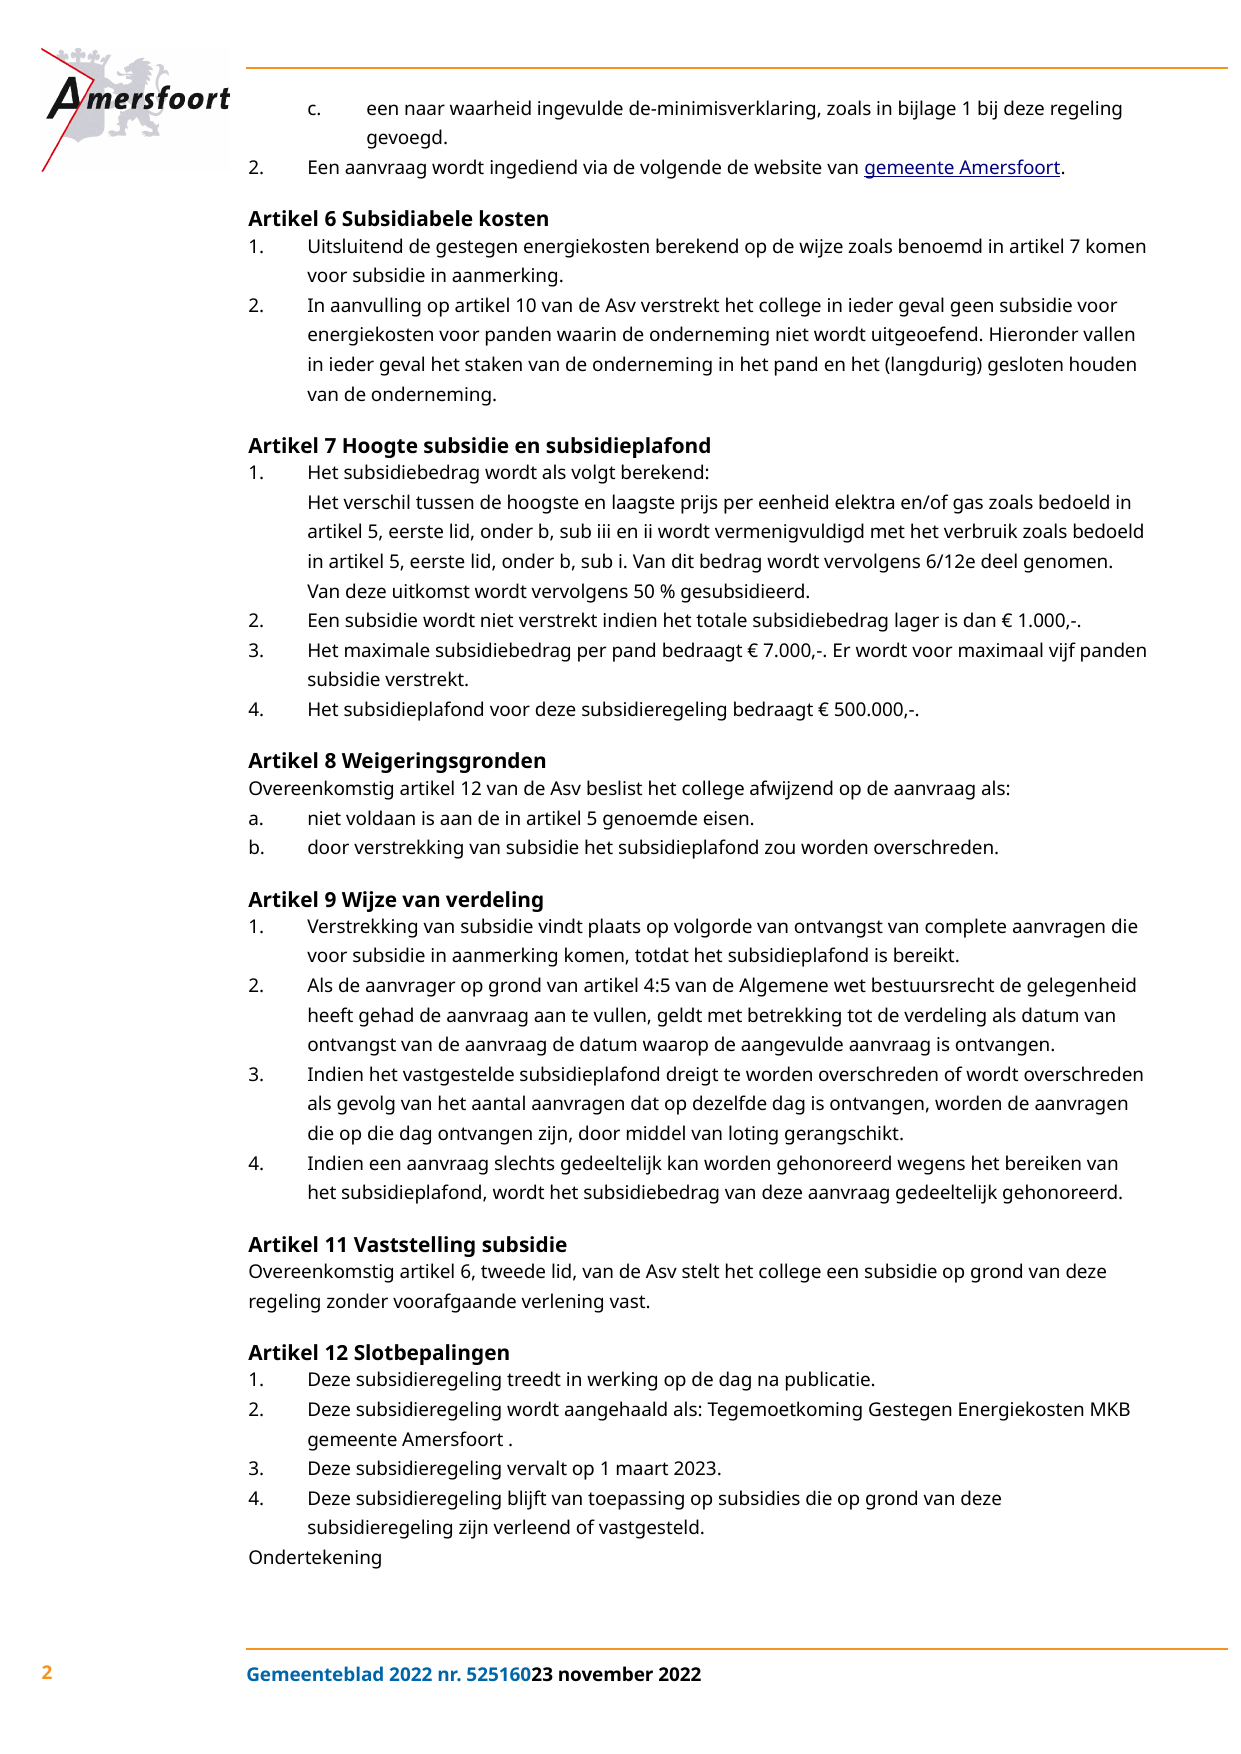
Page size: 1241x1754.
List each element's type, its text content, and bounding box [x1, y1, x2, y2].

text Artikel 9 Wijze van verdeling [248, 885, 1152, 913]
list In aanvulling op artikel 10 van de Asv verstrekt het college in ieder geval geen subsidie voor energiekosten voor panden waarin de onderneming niet wordt uitgeoefend. Hieronder vallen in ieder geval het staken van de onderneming in het pand en het (langdurig) gesloten houden van de onderneming. [248, 292, 1152, 406]
list Uitsluitend de gestegen energiekosten berekend op de wijze zoals benoemd in artikel 7 komen voor subsidie in aanmerking. [248, 233, 1152, 288]
text Overeenkomstig artikel 6, tweede lid, van de Asv stelt het college een subsidie op grond van deze regeling zonder voorafgaande verlening vast. [248, 1258, 1152, 1313]
list Deze subsidieregeling wordt aangehaald als: Tegemoetkoming Gestegen Energiekosten MKB gemeente Amersfoort . [248, 1396, 1152, 1452]
list Indien het vastgestelde subsidieplafond dreigt te worden overschreden of wordt overschreden als gevolg van het aantal aanvragen dat op dezelfde dag is ontvangen, worden de aanvragen die op die dag ontvangen zijn, door middel van loting gerangschikt. [248, 1061, 1152, 1146]
text Artikel 6 Subsidiabele kosten [248, 204, 1152, 233]
list Een aanvraag wordt ingediend via de volgende de website van gemeente Amersfoort. [248, 154, 1152, 180]
list niet voldaan is aan de in artikel 5 genoemde eisen. [248, 805, 1152, 830]
list Het maximale subsidiebedrag per pand bedraagt € 7.000,-. Er wordt voor maximaal vijf panden subsidie verstrekt. [248, 637, 1152, 692]
list Deze subsidieregeling blijft van toepassing op subsidies die op grond van deze subsidieregeling zijn verleend of vastgesteld. [248, 1485, 1152, 1540]
list Het subsidieplafond voor deze subsidieregeling bedraagt € 500.000,-. [248, 696, 1152, 722]
list Indien een aanvraag slechts gedeeltelijk kan worden gehonoreerd wegens het bereiken van het subsidieplafond, wordt het subsidiebedrag van deze aanvraag gedeeltelijk gehonoreerd. [248, 1150, 1152, 1205]
list Een subsidie wordt niet verstrekt indien het totale subsidiebedrag lager is dan € 1.000,-. [248, 607, 1152, 633]
text Artikel 8 Weigeringsgronden [248, 747, 1152, 775]
text Ondertekening [248, 1544, 1152, 1570]
text Artikel 11 Vaststelling subsidie [248, 1230, 1152, 1258]
list Deze subsidieregeling vervalt op 1 maart 2023. [248, 1455, 1152, 1481]
list Het verschil tussen de hoogste en laagste prijs per eenheid elektra en/of gas zoals bedoeld in artikel 5, eerste lid, onder b, sub iii en ii wordt vermenigvuldigd met het verbruik zoals bedoeld in artikel 5, eerste lid, onder b, sub i. Van dit bedrag wordt vervolgens 6/12e deel genomen. Van deze uitkomst wordt vervolgens 50 % gesubsidieerd. [248, 489, 1152, 604]
list een naar waarheid ingevulde de-minimisverklaring, zoals in bijlage 1 bij deze regeling gevoegd. [307, 95, 1152, 150]
list Als de aanvrager op grond van artikel 4:5 van de Algemene wet bestuursrecht de gelegenheid heeft gehad de aanvraag aan te vullen, geldt met betrekking tot de verdeling als datum van ontvangst van de aanvraag de datum waarop de aangevulde aanvraag is ontvangen. [248, 972, 1152, 1057]
text Artikel 12 Slotbepalingen [248, 1338, 1152, 1367]
text Artikel 7 Hoogte subsidie en subsidieplafond [248, 431, 1152, 459]
picture [41, 47, 231, 172]
text Overeenkomstig artikel 12 van de Asv beslist het college afwijzend op de aanvraag als: [248, 775, 1152, 801]
list Verstrekking van subsidie vindt plaats op volgorde van ontvangst van complete aanvragen die voor subsidie in aanmerking komen, totdat het subsidieplafond is bereikt. [248, 913, 1152, 968]
list Het subsidiebedrag wordt als volgt berekend: [248, 459, 1152, 485]
list door verstrekking van subsidie het subsidieplafond zou worden overschreden. [248, 834, 1152, 860]
list Deze subsidieregeling treedt in werking op de dag na publicatie. [248, 1367, 1152, 1392]
